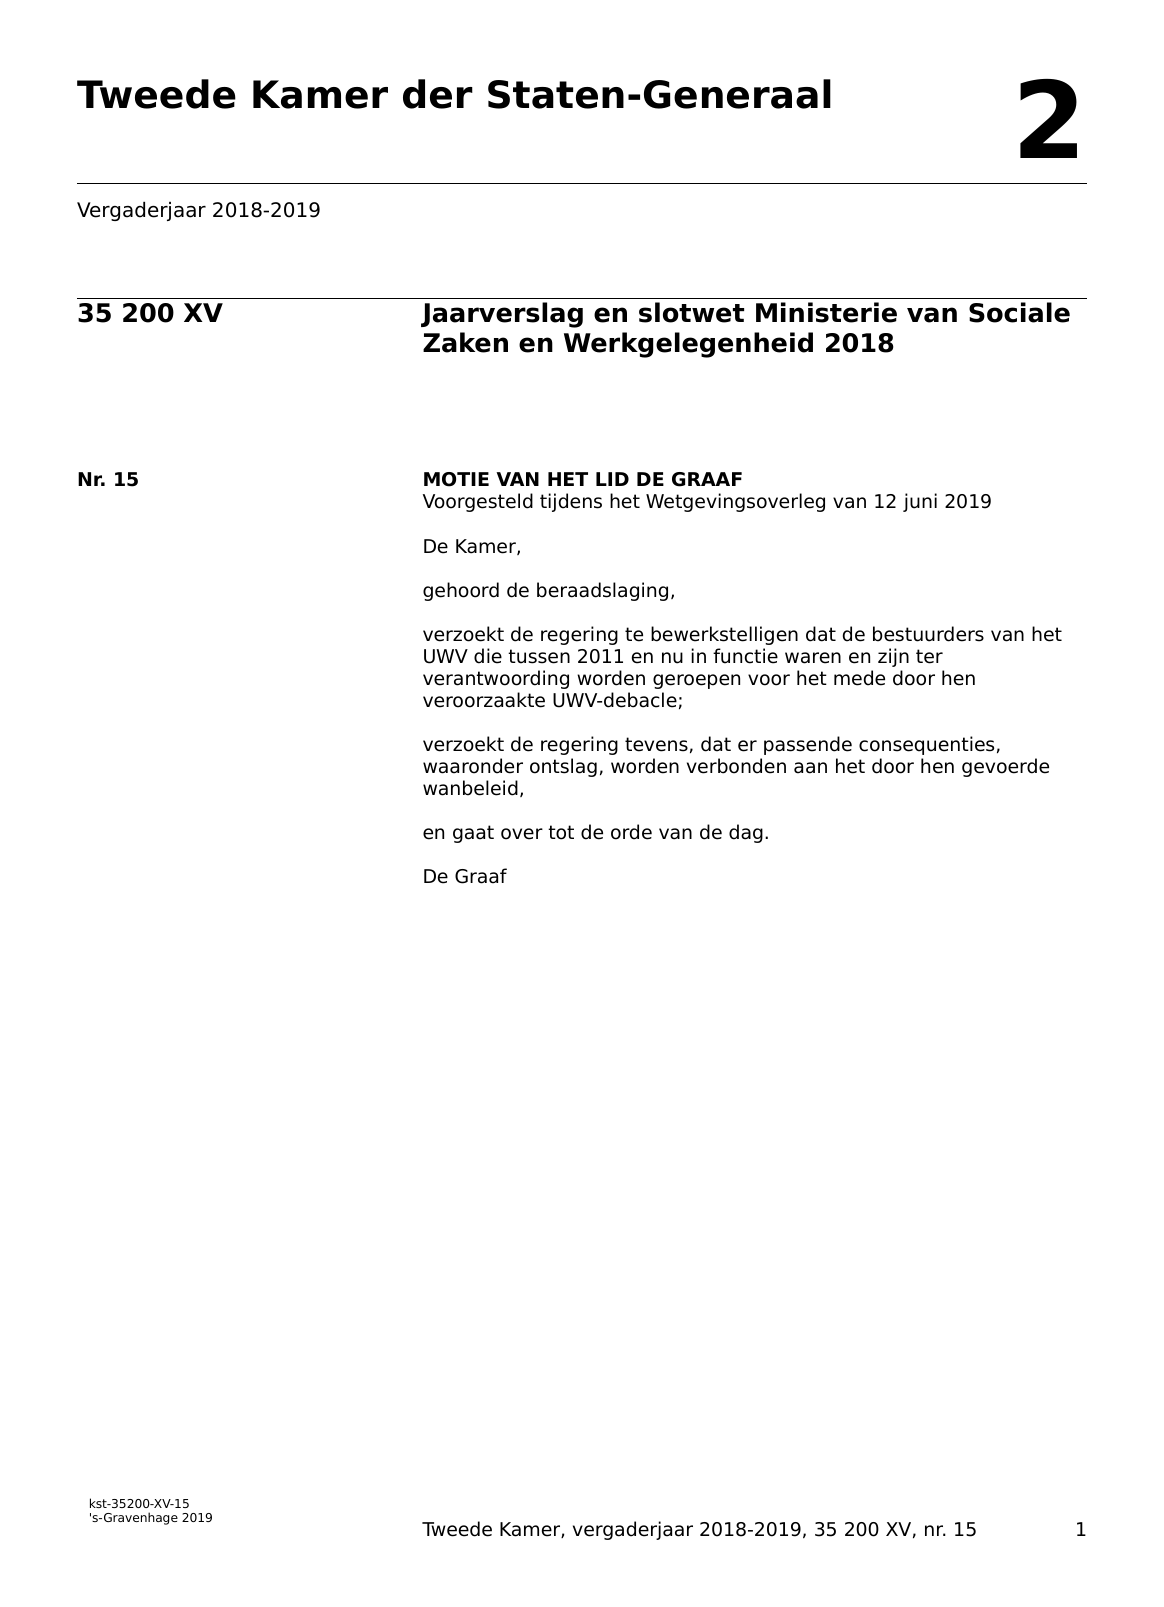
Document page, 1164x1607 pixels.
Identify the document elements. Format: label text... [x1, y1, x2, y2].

table_header 2 [886, 59, 1087, 183]
text De Graaf [422, 866, 1087, 888]
text gehoord de beraadslaging, [422, 580, 1087, 602]
text De Kamer, [422, 536, 1087, 557]
text Voorgesteld tijdens het Wetgevingsoverleg van 12 juni 2019 [422, 491, 1087, 513]
text verzoekt de regering tevens, dat er passende consequenties, waaronder ontslag, worden verbonden aan het door hen gevoerde wanbeleid, [422, 734, 1087, 800]
text 's-Gravenhage 2019 [88, 1511, 323, 1525]
text en gaat over tot de orde van de dag. [422, 822, 1087, 844]
table_header Tweede Kamer der Staten-Generaal [77, 59, 886, 183]
table_cell Vergaderjaar 2018-2019 [77, 184, 1087, 298]
subtitle Nr. 15 MOTIE VAN HET LID DE GRAAF [77, 469, 1087, 491]
text kst-35200-XV-15 [88, 1497, 323, 1511]
subtitle 35 200 XV Jaarverslag en slotwet Ministerie van Sociale Zaken en Werkgelegenheid 2018 [77, 299, 1087, 358]
text verzoekt de regering te bewerkstelligen dat de bestuurders van het UWV die tussen 2011 en nu in functie waren en zijn ter verantwoording worden geroepen voor het mede door hen veroorzaakte UWV-debacle; [422, 624, 1087, 712]
